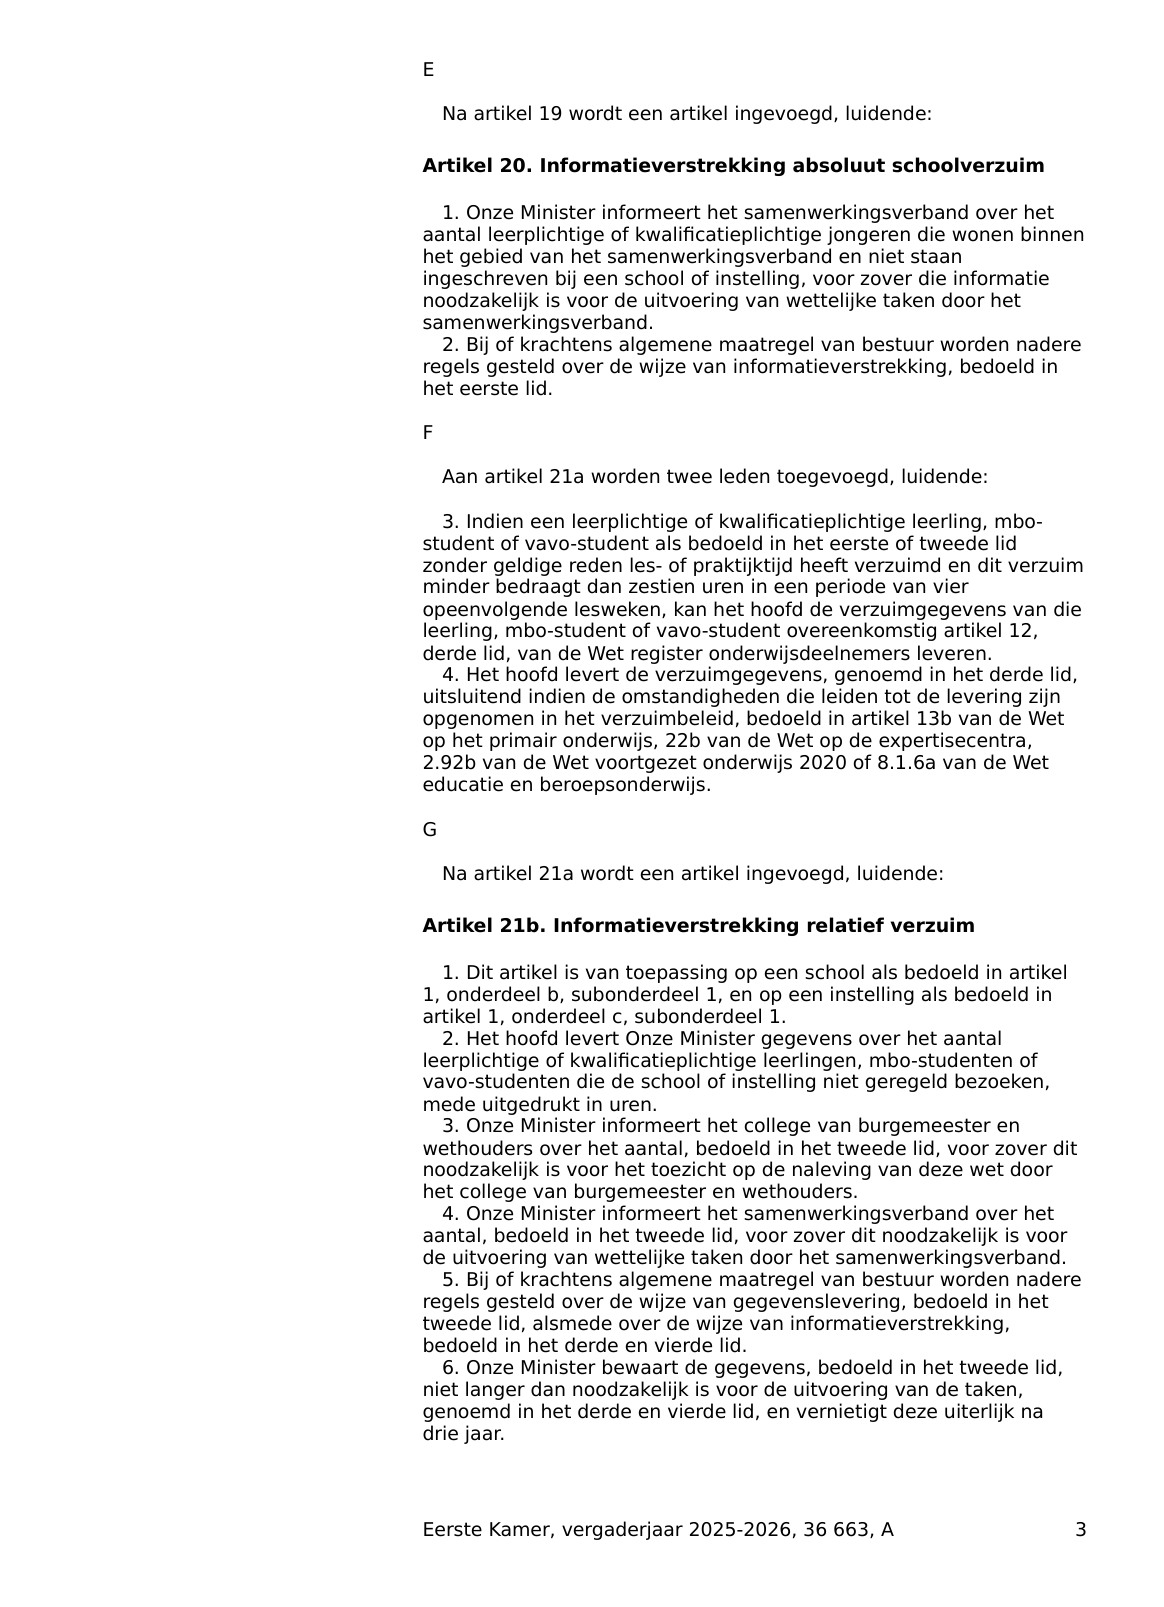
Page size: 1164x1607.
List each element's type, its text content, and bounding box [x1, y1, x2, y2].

text 1. Onze Minister informeert het samenwerkingsverband over het aantal leerplichtige of kwalificatieplichtige jongeren die wonen binnen het gebied van het samenwerkingsverband en niet staan ingeschreven bij een school of instelling, voor zover die informatie noodzakelijk is voor de uitvoering van wettelijke taken door het samenwerkingsverband. [422, 202, 1087, 334]
text 4. Het hoofd levert de verzuimgegevens, genoemd in het derde lid, uitsluitend indien de omstandigheden die leiden tot de levering zijn opgenomen in het verzuimbeleid, bedoeld in artikel 13b van de Wet op het primair onderwijs, 22b van de Wet op de expertisecentra, 2.92b van de Wet voortgezet onderwijs 2020 of 8.1.6a van de Wet educatie en beroepsonderwijs. [422, 664, 1087, 796]
text G [422, 818, 1087, 840]
text 4. Onze Minister informeert het samenwerkingsverband over het aantal, bedoeld in het tweede lid, voor zover dit noodzakelijk is voor de uitvoering van wettelijke taken door het samenwerkingsverband. [422, 1203, 1087, 1269]
text 3. Onze Minister informeert het college van burgemeester en wethouders over het aantal, bedoeld in het tweede lid, voor zover dit noodzakelijk is voor het toezicht op de naleving van deze wet door het college van burgemeester en wethouders. [422, 1115, 1087, 1203]
text E [422, 59, 1087, 81]
text Na artikel 19 wordt een artikel ingevoegd, luidende: [422, 103, 1087, 125]
text 5. Bij of krachtens algemene maatregel van bestuur worden nadere regels gesteld over de wijze van gegevenslevering, bedoeld in het tweede lid, alsmede over de wijze van informatieverstrekking, bedoeld in het derde en vierde lid. [422, 1269, 1087, 1357]
text 2. Bij of krachtens algemene maatregel van bestuur worden nadere regels gesteld over de wijze van informatieverstrekking, bedoeld in het eerste lid. [422, 334, 1087, 400]
text Na artikel 21a wordt een artikel ingevoegd, luidende: [422, 863, 1087, 884]
text F [422, 422, 1087, 444]
text Aan artikel 21a worden twee leden toegevoegd, luidende: [422, 466, 1087, 488]
text 2. Het hoofd levert Onze Minister gegevens over het aantal leerplichtige of kwalificatieplichtige leerlingen, mbo-studenten of vavo-studenten die de school of instelling niet geregeld bezoeken, mede uitgedrukt in uren. [422, 1027, 1087, 1115]
text 1. Dit artikel is van toepassing op een school als bedoeld in artikel 1, onderdeel b, subonderdeel 1, en op een instelling als bedoeld in artikel 1, onderdeel c, subonderdeel 1. [422, 962, 1087, 1027]
text 3. Indien een leerplichtige of kwalificatieplichtige leerling, mbo-student of vavo-student als bedoeld in het eerste of tweede lid zonder geldige reden les- of praktijktijd heeft verzuimd en dit verzuim minder bedraagt dan zestien uren in een periode van vier opeenvolgende lesweken, kan het hoofd de verzuimgegevens van die leerling, mbo-student of vavo-student overeenkomstig artikel 12, derde lid, van de Wet register onderwijsdeelnemers leveren. [422, 511, 1087, 664]
text 6. Onze Minister bewaart de gegevens, bedoeld in het tweede lid, niet langer dan noodzakelijk is voor de uitvoering van de taken, genoemd in het derde en vierde lid, en vernietigt deze uiterlijk na drie jaar. [422, 1357, 1087, 1445]
subtitle Artikel 20. Informatieverstrekking absoluut schoolverzuim [422, 155, 1087, 177]
subtitle Artikel 21b. Informatieverstrekking relatief verzuim [422, 914, 1087, 937]
